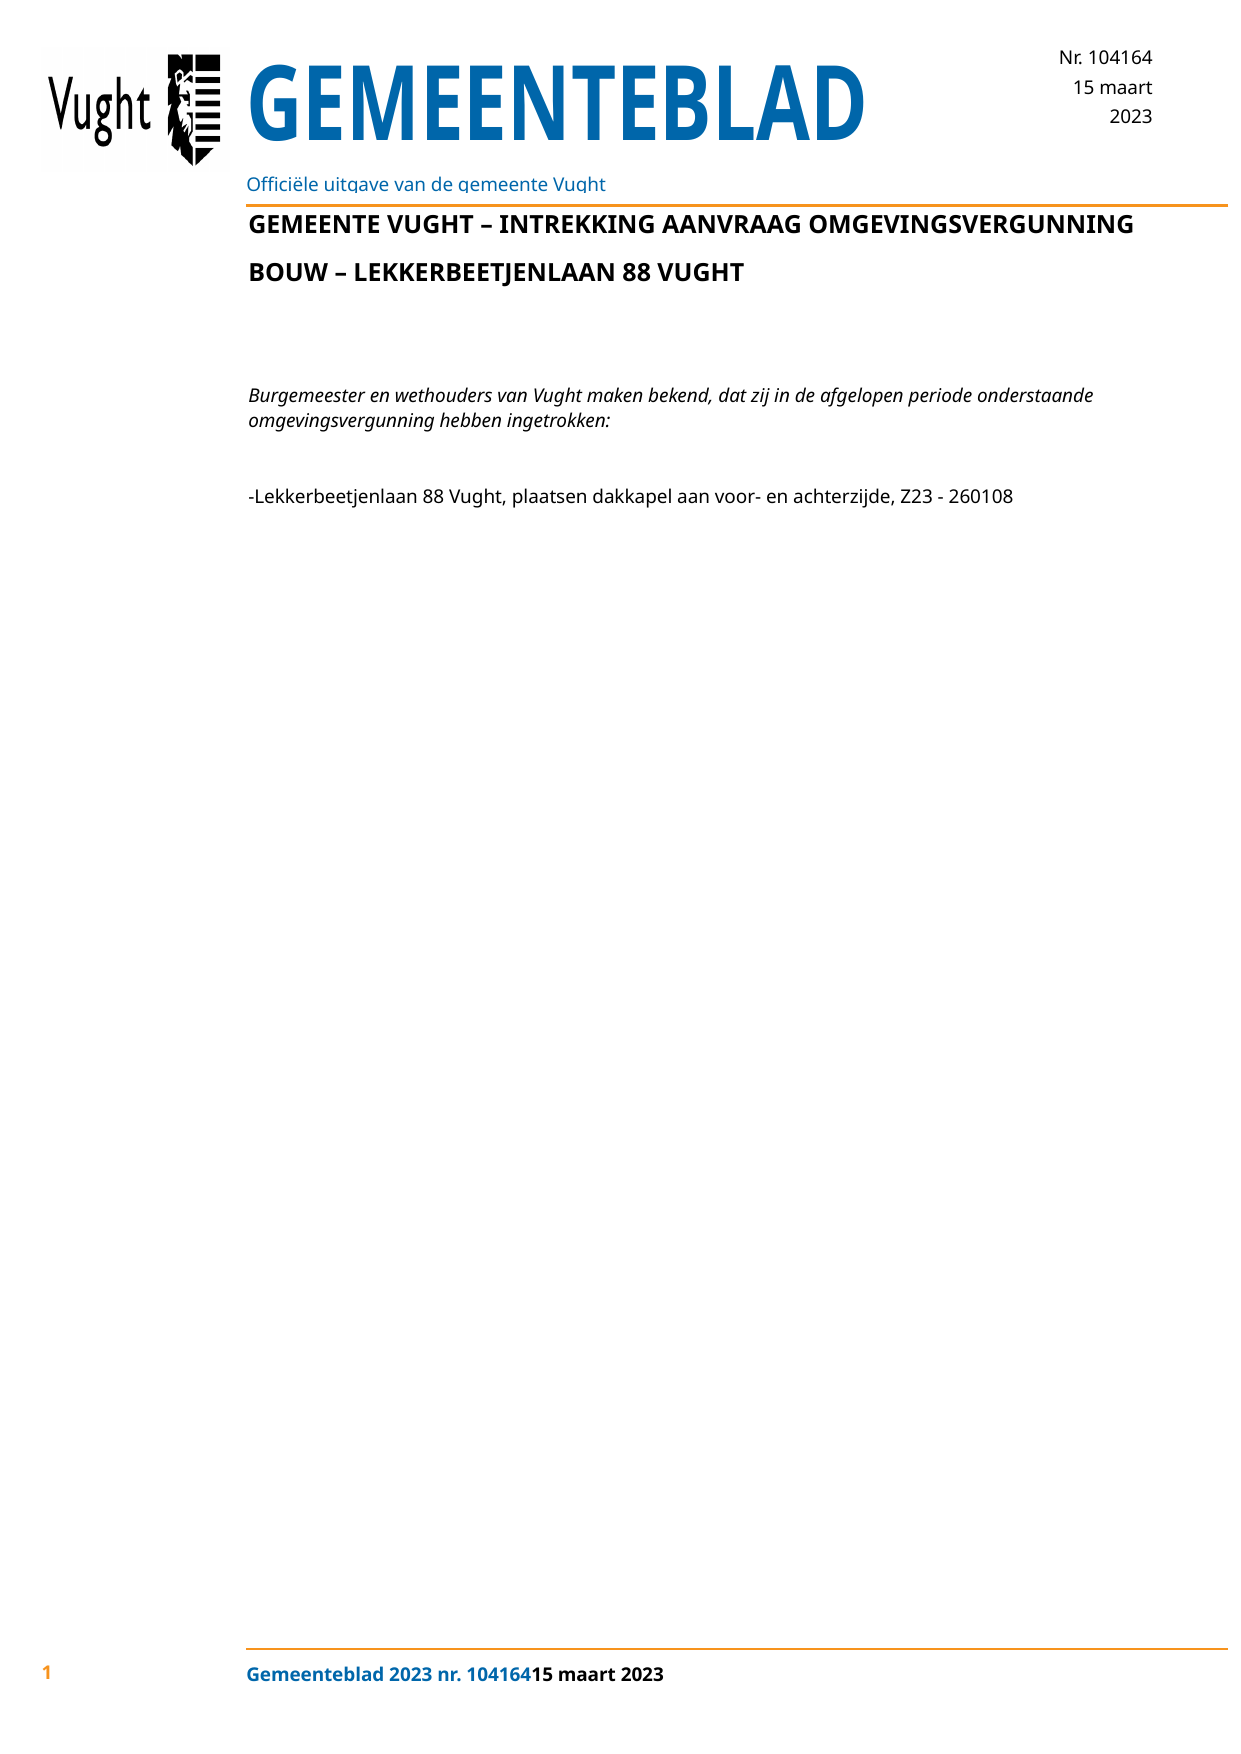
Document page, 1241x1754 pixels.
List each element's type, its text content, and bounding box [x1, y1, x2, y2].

text GEMEENTE VUGHT – INTREKKING AANVRAAG OMGEVINGSVERGUNNING BOUW – LEKKERBEETJENLAAN 88 VUGHT [248, 207, 1152, 288]
text -Lekkerbeetjenlaan 88 Vught, plaatsen dakkapel aan voor- en achterzijde, Z23 - 260108 [248, 484, 1152, 509]
picture [41, 47, 231, 172]
text Burgemeester en wethouders van Vught maken bekend, dat zij in de afgelopen periode onderstaande omgevingsvergunning hebben ingetrokken: [248, 382, 1152, 433]
